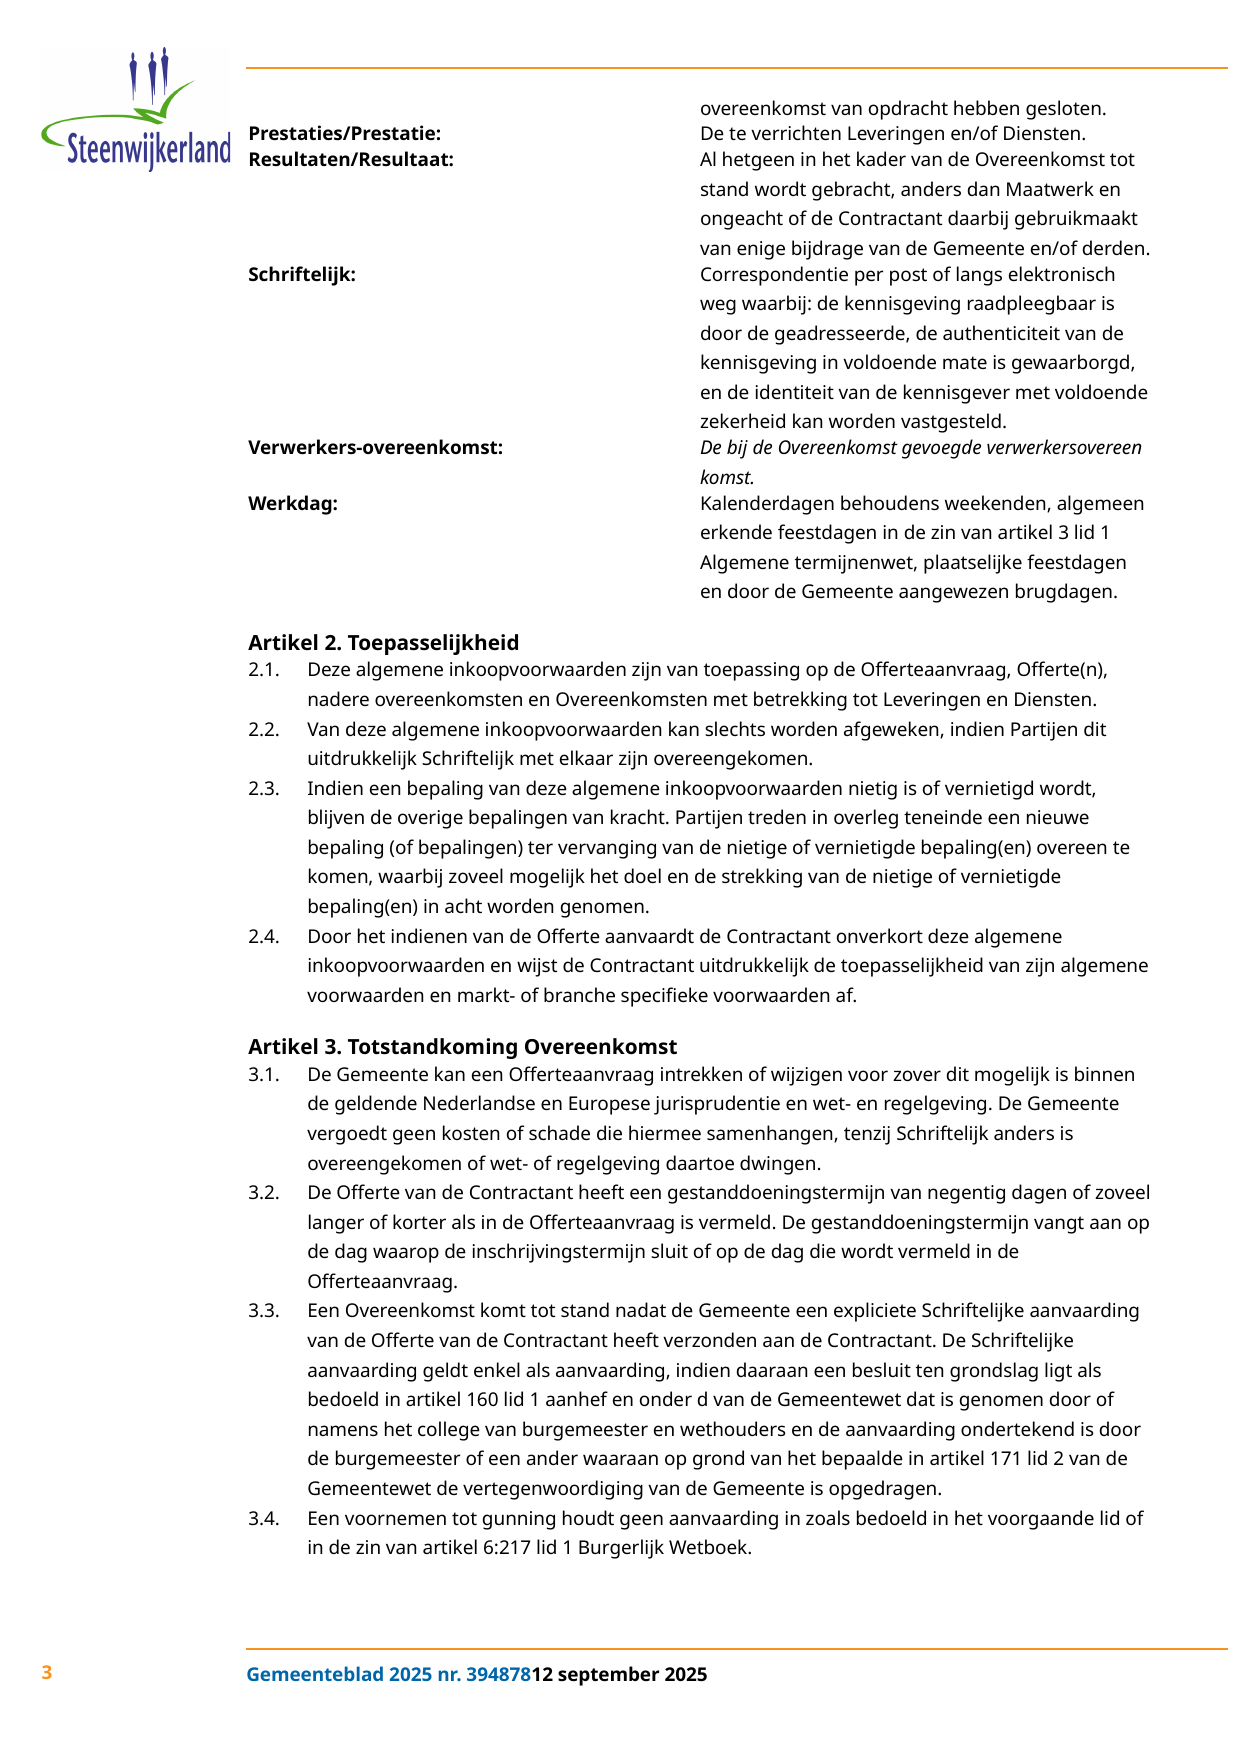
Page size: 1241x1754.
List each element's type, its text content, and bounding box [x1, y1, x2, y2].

list De Gemeente kan een Offerteaanvraag intrekken of wijzigen voor zover dit mogelijk is binnen de geldende Nederlandse en Europese jurisprudentie en wet- en regelgeving. De Gemeente vergoedt geen kosten of schade die hiermee samenhangen, tenzij Schriftelijk anders is overeengekomen of wet- of regelgeving daartoe dwingen. [248, 1061, 1152, 1175]
list De Offerte van de Contractant heeft een gestanddoeningstermijn van negentig dagen of zoveel langer of korter als in de Offerteaanvraag is vermeld. De gestanddoeningstermijn vangt aan op de dag waarop de inschrijvingstermijn sluit of op de dag die wordt vermeld in de Offerteaanvraag. [248, 1179, 1152, 1294]
table_cell Correspondentie per post of langs elektronisch weg waarbij: de kennisgeving raadpleegbaar is door de geadresseerde, de authenticiteit van de kennisgeving in voldoende mate is gewaarborgd, en de identiteit van de kennisgever met voldoende zekerheid kan worden vastgesteld. [700, 261, 1152, 434]
text Artikel 3. Totstandkoming Overeenkomst [248, 1032, 1152, 1061]
list Indien een bepaling van deze algemene inkoopvoorwaarden nietig is of vernietigd wordt, blijven de overige bepalingen van kracht. Partijen treden in overleg teneinde een nieuwe bepaling (of bepalingen) ter vervanging van de nietige of vernietigde bepaling(en) overeen te komen, waarbij zoveel mogelijk het doel en de strekking van de nietige of vernietigde bepaling(en) in acht worden genomen. [248, 775, 1152, 919]
table_cell Al hetgeen in het kader van de Overeenkomst tot stand wordt gebracht, anders dan Maatwerk en ongeacht of de Contractant daarbij gebruikmaakt van enige bijdrage van de Gemeente en/of derden. [700, 146, 1152, 261]
table_cell Verwerkers-overeenkomst: [248, 434, 700, 490]
list Een Overeenkomst komt tot stand nadat de Gemeente een expliciete Schriftelijke aanvaarding van de Offerte van de Contractant heeft verzonden aan de Contractant. De Schriftelijke aanvaarding geldt enkel als aanvaarding, indien daaraan een besluit ten grondslag ligt als bedoeld in artikel 160 lid 1 aanhef en onder d van de Gemeentewet dat is genomen door of namens het college van burgemeester en wethouders en de aanvaarding ondertekend is door de burgemeester of een ander waaraan op grond van het bepaalde in artikel 171 lid 2 van de Gemeentewet de vertegenwoordiging van de Gemeente is opgedragen. [248, 1298, 1152, 1501]
list Door het indienen van de Offerte aanvaardt de Contractant onverkort deze algemene inkoopvoorwaarden en wijst de Contractant uitdrukkelijk de toepasselijkheid van zijn algemene voorwaarden en markt- of branche specifieke voorwaarden af. [248, 923, 1152, 1008]
table_cell Kalenderdagen behoudens weekenden, algemeen erkende feestdagen in de zin van artikel 3 lid 1 Algemene termijnenwet, plaatselijke feestdagen en door de Gemeente aangewezen brugdagen. [700, 490, 1152, 604]
list Van deze algemene inkoopvoorwaarden kan slechts worden afgeweken, indien Partijen dit uitdrukkelijk Schriftelijk met elkaar zijn overeengekomen. [248, 716, 1152, 771]
picture [41, 47, 231, 172]
text Artikel 2. Toepasselijkheid [248, 628, 1152, 657]
table_cell Prestaties/Prestatie: [248, 121, 700, 146]
table_cell Resultaten/Resultaat: [248, 146, 700, 261]
table_cell overeenkomst van opdracht hebben gesloten. [700, 95, 1152, 121]
table_cell Schriftelijk: [248, 261, 700, 434]
list Deze algemene inkoopvoorwaarden zijn van toepassing op de Offerteaanvraag, Offerte(n), nadere overeenkomsten en Overeenkomsten met betrekking tot Leveringen en Diensten. [248, 657, 1152, 712]
table_cell [248, 95, 700, 121]
table_cell Werkdag: [248, 490, 700, 604]
table_cell De te verrichten Leveringen en/of Diensten. [700, 121, 1152, 146]
table_cell De bij de Overeenkomst gevoegde verwerkersovereenkomst. [700, 434, 1152, 490]
list Een voornemen tot gunning houdt geen aanvaarding in zoals bedoeld in het voorgaande lid of in de zin van artikel 6:217 lid 1 Burgerlijk Wetboek. [248, 1505, 1152, 1560]
